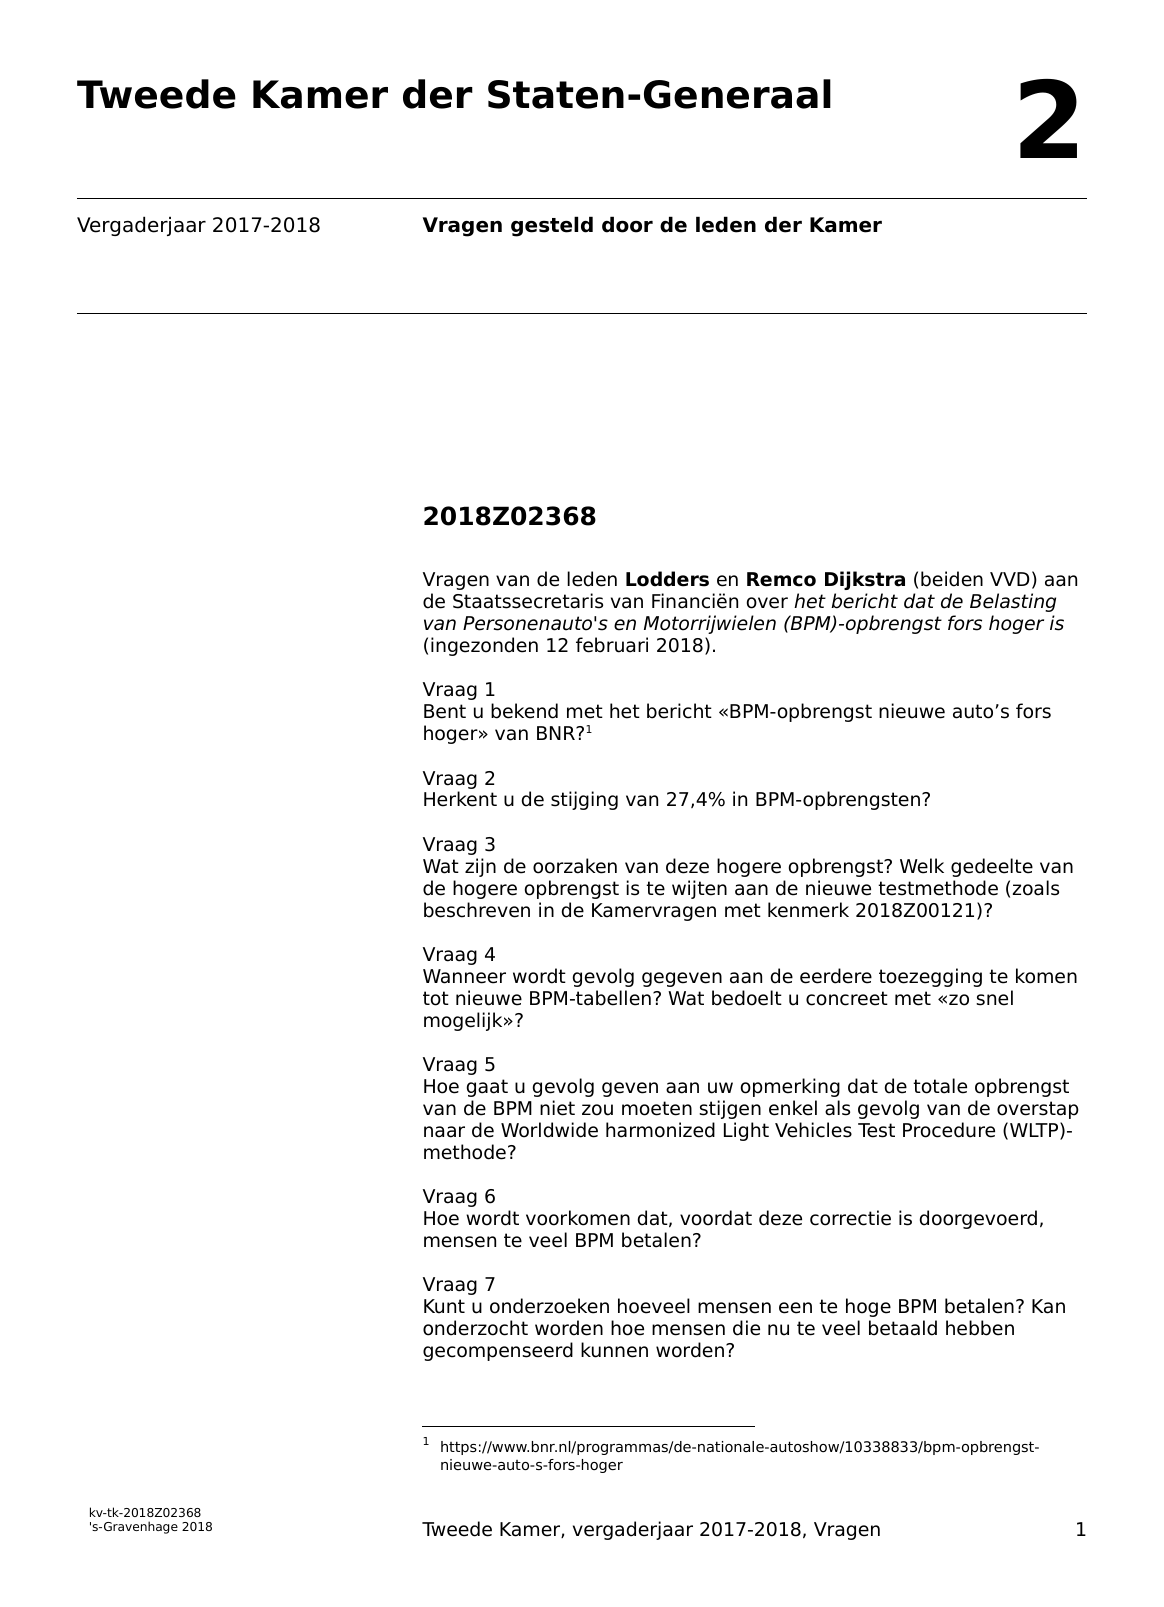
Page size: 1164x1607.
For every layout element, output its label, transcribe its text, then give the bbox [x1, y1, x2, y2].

text Herkent u de stijging van 27,4% in BPM-opbrengsten? [422, 789, 1087, 811]
text Vragen van de leden Lodders en Remco Dijkstra (beiden VVD) aan de Staatssecretaris van Financiën over het bericht dat de Belasting van Personenauto's en Motorrijwielen (BPM)-opbrengst fors hoger is (ingezonden 12 februari 2018). [422, 569, 1087, 657]
table_cell Vergaderjaar 2017-2018 [77, 199, 422, 313]
table_cell Vragen gesteld door de leden der Kamer [422, 199, 1087, 313]
text Vraag 3 [422, 833, 1087, 856]
table_header 2 [886, 59, 1087, 198]
text Kunt u onderzoeken hoeveel mensen een te hoge BPM betalen? Kan onderzocht worden hoe mensen die nu te veel betaald hebben gecompenseerd kunnen worden? [422, 1296, 1087, 1362]
text Hoe wordt voorkomen dat, voordat deze correctie is doorgevoerd, mensen te veel BPM betalen? [422, 1208, 1087, 1252]
text 2018Z02368 [422, 502, 1087, 531]
text Wat zijn de oorzaken van deze hogere opbrengst? Welk gedeelte van de hogere opbrengst is te wijten aan de nieuwe testmethode (zoals beschreven in de Kamervragen met kenmerk 2018Z00121)? [422, 856, 1087, 921]
text kv-tk-2018Z02368 [88, 1506, 323, 1520]
text Hoe gaat u gevolg geven aan uw opmerking dat de totale opbrengst van de BPM niet zou moeten stijgen enkel als gevolg van de overstap naar de Worldwide harmonized Light Vehicles Test Procedure (WLTP)-methode? [422, 1076, 1087, 1164]
text Wanneer wordt gevolg gegeven aan de eerdere toezegging te komen tot nieuwe BPM-tabellen? Wat bedoelt u concreet met «zo snel mogelijk»? [422, 966, 1087, 1032]
text 's-Gravenhage 2018 [88, 1520, 323, 1534]
text Vraag 6 [422, 1186, 1087, 1208]
text https://www.bnr.nl/programmas/de-nationale-autoshow/10338833/bpm-opbrengst-nieuwe-auto-s-fors-hoger [422, 1435, 1087, 1474]
text Vraag 7 [422, 1274, 1087, 1296]
table_header Tweede Kamer der Staten-Generaal [77, 59, 886, 198]
text Vraag 2 [422, 767, 1087, 789]
text Vraag 5 [422, 1054, 1087, 1076]
text Vraag 4 [422, 944, 1087, 966]
text Bent u bekend met het bericht «BPM-opbrengst nieuwe auto’s fors hoger» van BNR? [422, 701, 1087, 745]
text Vraag 1 [422, 679, 1087, 701]
